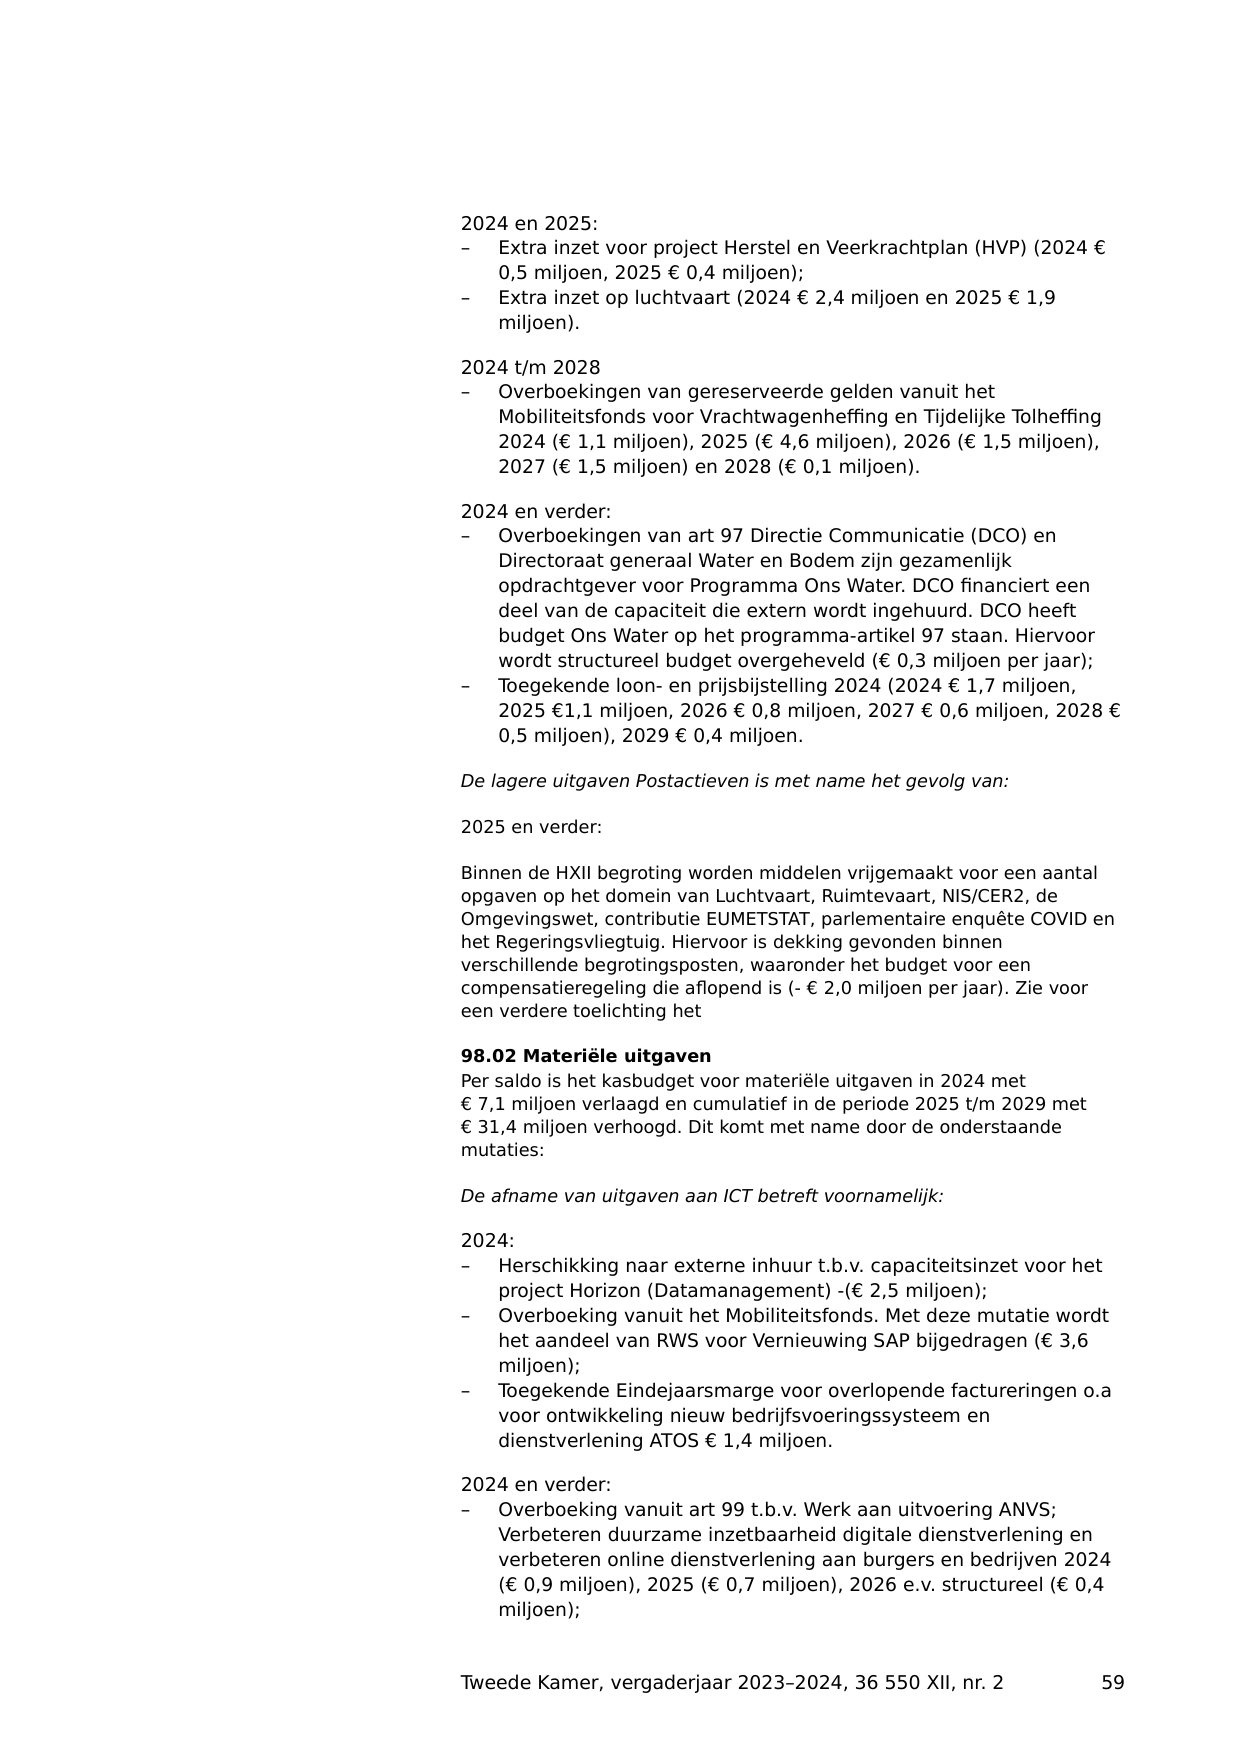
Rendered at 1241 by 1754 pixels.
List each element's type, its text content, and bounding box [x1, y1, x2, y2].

text 2024 en verder: [461, 1474, 1125, 1496]
text Per saldo is het kasbudget voor materiële uitgaven in 2024 met € 7,1 miljoen verlaagd en cumulatief in de periode 2025 t/m 2029 met € 31,4 miljoen verhoogd. Dit komt met name door de onderstaande mutaties: [461, 1069, 1125, 1161]
text 2024 en 2025: [461, 213, 1125, 235]
list Overboekingen van gereserveerde gelden vanuit het Mobiliteitsfonds voor Vrachtwagenheffing en Tijdelijke Tolheffing 2024 (€ 1,1 miljoen), 2025 (€ 4,6 miljoen), 2026 (€ 1,5 miljoen), 2027 (€ 1,5 miljoen) en 2028 (€ 0,1 miljoen). [461, 379, 1125, 479]
text De afname van uitgaven aan ICT betreft voornamelijk: [461, 1184, 1125, 1207]
text 2024 t/m 2028 [461, 357, 1125, 379]
list Overboekingen van art 97 Directie Communicatie (DCO) en Directoraat generaal Water en Bodem zijn gezamenlijk opdrachtgever voor Programma Ons Water. DCO financiert een deel van de capaciteit die extern wordt ingehuurd. DCO heeft budget Ons Water op het programma-artikel 97 staan. Hiervoor wordt structureel budget overgeheveld (€ 0,3 miljoen per jaar); [461, 523, 1125, 673]
text De lagere uitgaven Postactieven is met name het gevolg van: [461, 769, 1125, 792]
list Toegekende loon- en prijsbijstelling 2024 (2024 € 1,7 miljoen, 2025 €1,1 miljoen, 2026 € 0,8 miljoen, 2027 € 0,6 miljoen, 2028 € 0,5 miljoen), 2029 € 0,4 miljoen. [461, 673, 1125, 748]
list Overboeking vanuit art 99 t.b.v. Werk aan uitvoering ANVS; Verbeteren duurzame inzetbaarheid digitale dienstverlening en verbeteren online dienstverlening aan burgers en bedrijven 2024 (€ 0,9 miljoen), 2025 (€ 0,7 miljoen), 2026 e.v. structureel (€ 0,4 miljoen); [461, 1496, 1125, 1621]
list Extra inzet voor project Herstel en Veerkrachtplan (HVP) (2024 € 0,5 miljoen, 2025 € 0,4 miljoen); [461, 235, 1125, 285]
text 2025 en verder: [461, 815, 1125, 838]
text Binnen de HXII begroting worden middelen vrijgemaakt voor een aantal opgaven op het domein van Luchtvaart, Ruimtevaart, NIS/CER2, de Omgevingswet, contributie EUMETSTAT, parlementaire enquête COVID en het Regeringsvliegtuig. Hiervoor is dekking gevonden binnen verschillende begrotingsposten, waaronder het budget voor een compensatieregeling die aflopend is (- € 2,0 miljoen per jaar). Zie voor een verdere toelichting het [461, 861, 1125, 1022]
list Overboeking vanuit het Mobiliteitsfonds. Met deze mutatie wordt het aandeel van RWS voor Vernieuwing SAP bijgedragen (€ 3,6 miljoen); [461, 1302, 1125, 1377]
text 2024 en verder: [461, 501, 1125, 523]
text 2024: [461, 1230, 1125, 1252]
list Herschikking naar externe inhuur t.b.v. capaciteitsinzet voor het project Horizon (Datamanagement) -(€ 2,5 miljoen); [461, 1252, 1125, 1302]
text 98.02 Materiële uitgaven [461, 1044, 1125, 1067]
list Extra inzet op luchtvaart (2024 € 2,4 miljoen en 2025 € 1,9 miljoen). [461, 285, 1125, 335]
list Toegekende Eindejaarsmarge voor overlopende factureringen o.a voor ontwikkeling nieuw bedrijfsvoeringssysteem en dienstverlening ATOS € 1,4 miljoen. [461, 1377, 1125, 1452]
